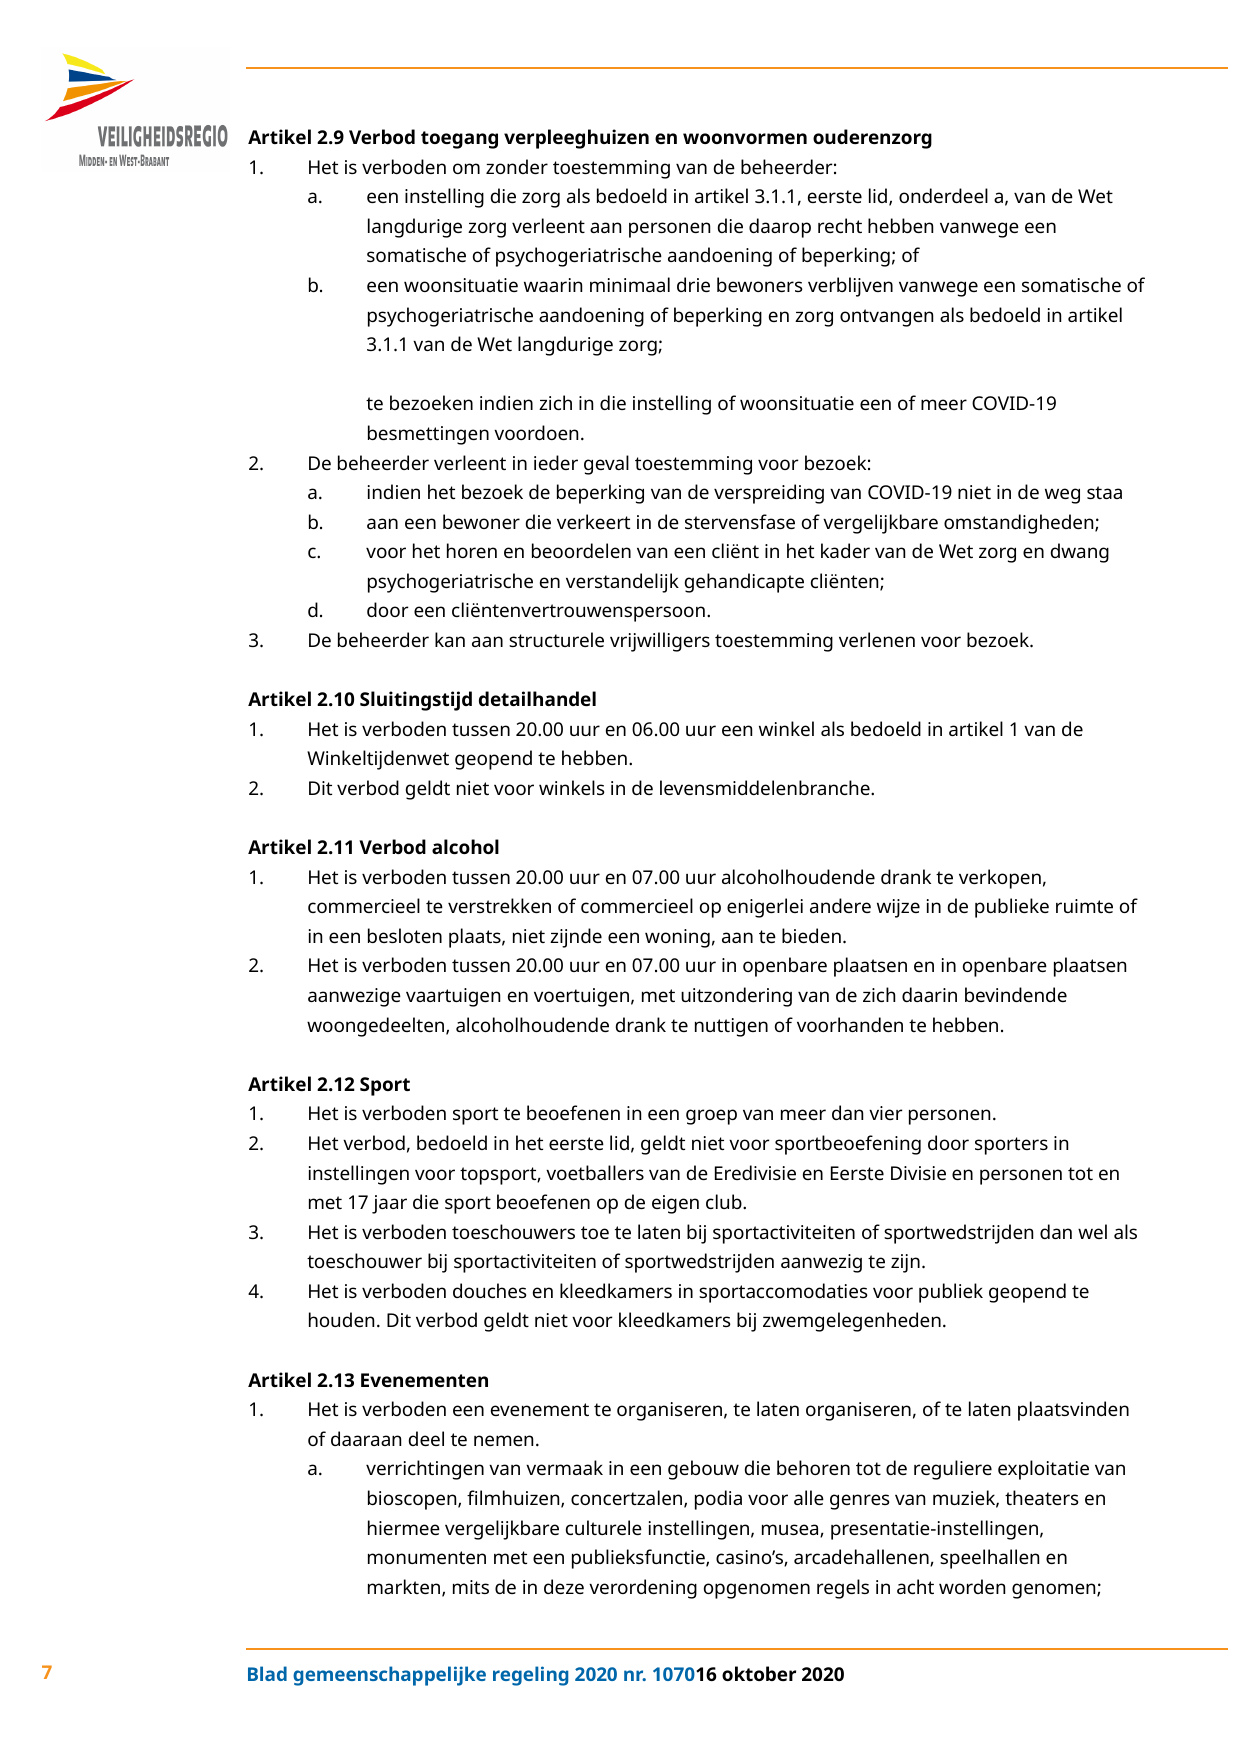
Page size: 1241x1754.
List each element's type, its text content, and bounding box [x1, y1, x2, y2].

list Het is verboden douches en kleedkamers in sportaccomodaties voor publiek geopend te houden. Dit verbod geldt niet voor kleedkamers bij zwemgelegenheden. [248, 1278, 1152, 1333]
list Het is verboden tussen 20.00 uur en 07.00 uur alcoholhoudende drank te verkopen, commercieel te verstrekken of commercieel op enigerlei andere wijze in de publieke ruimte of in een besloten plaats, niet zijnde een woning, aan te bieden. [248, 864, 1152, 949]
picture [41, 47, 231, 172]
list door een cliëntenvertrouwenspersoon. [307, 598, 1152, 623]
list aan een bewoner die verkeert in de stervensfase of vergelijkbare omstandigheden; [307, 509, 1152, 535]
list Het verbod, bedoeld in het eerste lid, geldt niet voor sportbeoefening door sporters in instellingen voor topsport, voetballers van de Eredivisie en Eerste Divisie en personen tot en met 17 jaar die sport beoefenen op de eigen club. [248, 1130, 1152, 1215]
text Artikel 2.13 Evenementen [248, 1367, 1152, 1393]
list verrichtingen van vermaak in een gebouw die behoren tot de reguliere exploitatie van bioscopen, filmhuizen, concertzalen, podia voor alle genres van muziek, theaters en hiermee vergelijkbare culturele instellingen, musea, presentatie-instellingen, monumenten met een publieksfunctie, casino’s, arcadehallenen, speelhallen en markten, mits de in deze verordening opgenomen regels in acht worden genomen; [307, 1456, 1152, 1600]
list Het is verboden sport te beoefenen in een groep van meer dan vier personen. [248, 1101, 1152, 1126]
list een woonsituatie waarin minimaal drie bewoners verblijven vanwege een somatische of psychogeriatrische aandoening of beperking en zorg ontvangen als bedoeld in artikel 3.1.1 van de Wet langdurige zorg; [307, 272, 1152, 357]
list voor het horen en beoordelen van een cliënt in het kader van de Wet zorg en dwang psychogeriatrische en verstandelijk gehandicapte cliënten; [307, 538, 1152, 594]
list een instelling die zorg als bedoeld in artikel 3.1.1, eerste lid, onderdeel a, van de Wet langdurige zorg verleent aan personen die daarop recht hebben vanwege een somatische of psychogeriatrische aandoening of beperking; of [307, 183, 1152, 268]
list Het is verboden toeschouwers toe te laten bij sportactiviteiten of sportwedstrijden dan wel als toeschouwer bij sportactiviteiten of sportwedstrijden aanwezig te zijn. [248, 1219, 1152, 1274]
list Het is verboden tussen 20.00 uur en 07.00 uur in openbare plaatsen en in openbare plaatsen aanwezige vaartuigen en voertuigen, met uitzondering van de zich daarin bevindende woongedeelten, alcoholhoudende drank te nuttigen of voorhanden te hebben. [248, 953, 1152, 1038]
text Artikel 2.12 Sport [248, 1071, 1152, 1097]
list Het is verboden om zonder toestemming van de beheerder: [248, 154, 1152, 180]
list Het is verboden tussen 20.00 uur en 06.00 uur een winkel als bedoeld in artikel 1 van de Winkeltijdenwet geopend te hebben. [248, 716, 1152, 771]
list indien het bezoek de beperking van de verspreiding van COVID-19 niet in de weg staa [307, 479, 1152, 505]
list Dit verbod geldt niet voor winkels in de levensmiddelenbranche. [248, 775, 1152, 801]
text Artikel 2.9 Verbod toegang verpleeghuizen en woonvormen ouderenzorg [248, 124, 1152, 150]
list De beheerder verleent in ieder geval toestemming voor bezoek: [248, 450, 1152, 476]
list De beheerder kan aan structurele vrijwilligers toestemming verlenen voor bezoek. [248, 627, 1152, 653]
text Artikel 2.10 Sluitingstijd detailhandel [248, 686, 1152, 712]
list Het is verboden een evenement te organiseren, te laten organiseren, of te laten plaatsvinden of daaraan deel te nemen. [248, 1396, 1152, 1452]
list te bezoeken indien zich in die instelling of woonsituatie een of meer COVID-19 besmettingen voordoen. [307, 391, 1152, 446]
text Artikel 2.11 Verbod alcohol [248, 834, 1152, 860]
